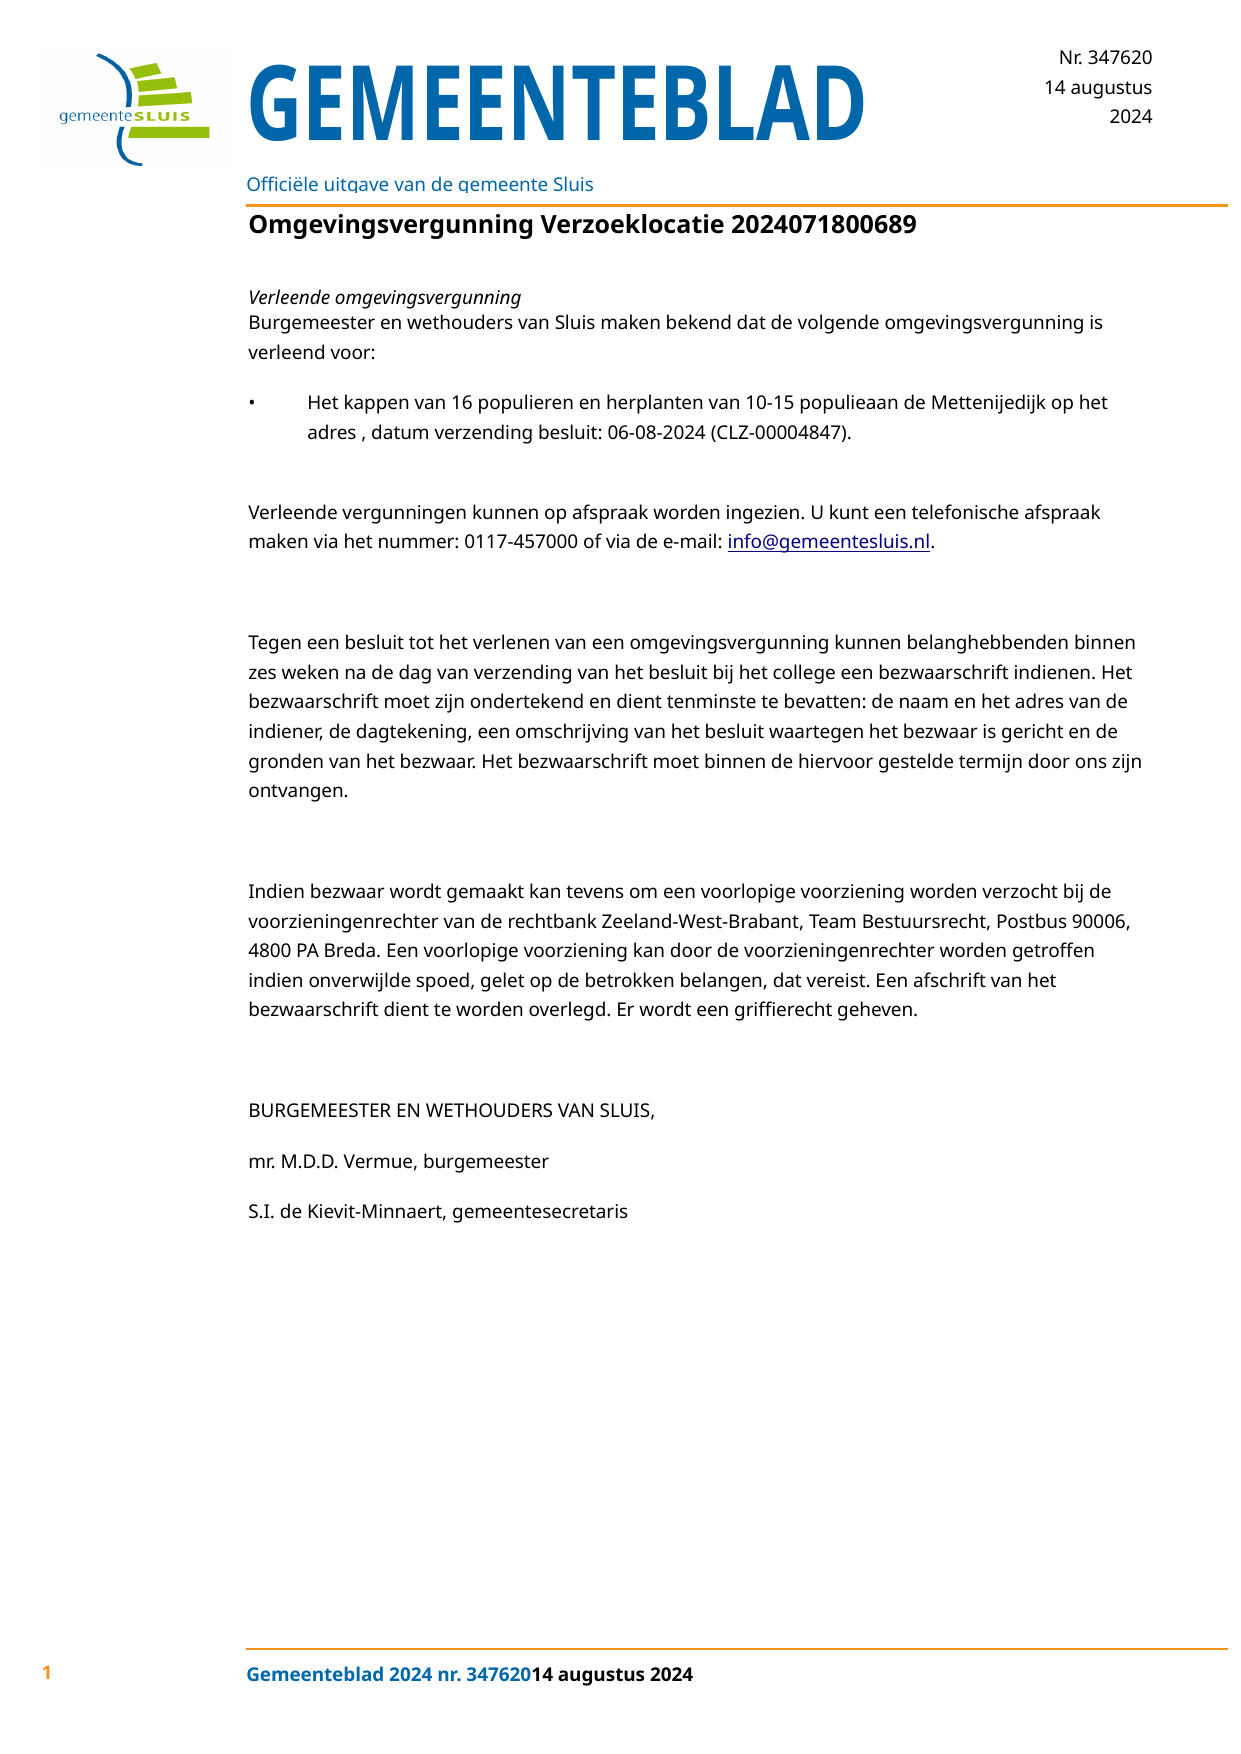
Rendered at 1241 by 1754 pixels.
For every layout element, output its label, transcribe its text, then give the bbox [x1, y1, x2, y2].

text Verleende omgevingsvergunning [248, 284, 1152, 309]
text Omgevingsvergunning Verzoeklocatie 2024071800689 [248, 207, 1152, 241]
text Indien bezwaar wordt gemaakt kan tevens om een voorlopige voorziening worden verzocht bij de voorzieningenrechter van de rechtbank Zeeland-West-Brabant, Team Bestuursrecht, Postbus 90006, 4800 PA Breda. Een voorlopige voorziening kan door de voorzieningenrechter worden getroffen indien onverwijlde spoed, gelet op de betrokken belangen, dat vereist. Een afschrift van het bezwaarschrift dient te worden overlegd. Er wordt een griffierecht geheven. [248, 878, 1152, 1022]
text Tegen een besluit tot het verlenen van een omgevingsvergunning kunnen belanghebbenden binnen zes weken na de dag van verzending van het besluit bij het college een bezwaarschrift indienen. Het bezwaarschrift moet zijn ondertekend en dient tenminste te bevatten: de naam en het adres van de indiener, de dagtekening, een omschrijving van het besluit waartegen het bezwaar is gericht en de gronden van het bezwaar. Het bezwaarschrift moet binnen de hiervoor gestelde termijn door ons zijn ontvangen. [248, 629, 1152, 803]
text Burgemeester en wethouders van Sluis maken bekend dat de volgende omgevingsvergunning is verleend voor: [248, 309, 1152, 365]
text mr. M.D.D. Vermue, burgemeester [248, 1148, 1152, 1174]
text BURGEMEESTER EN WETHOUDERS VAN SLUIS, [248, 1097, 1152, 1123]
list Het kappen van 16 populieren en herplanten van 10-15 populieaan de Mettenijedijk op het adres , datum verzending besluit: 06-08-2024 (CLZ-00004847). [248, 389, 1152, 445]
text Verleende vergunningen kunnen op afspraak worden ingezien. U kunt een telefonische afspraak maken via het nummer: 0117-457000 of via de e-mail: info@gemeentesluis.nl. [248, 499, 1152, 554]
picture [41, 47, 231, 172]
text S.I. de Kievit-Minnaert, gemeentesecretaris [248, 1198, 1152, 1224]
